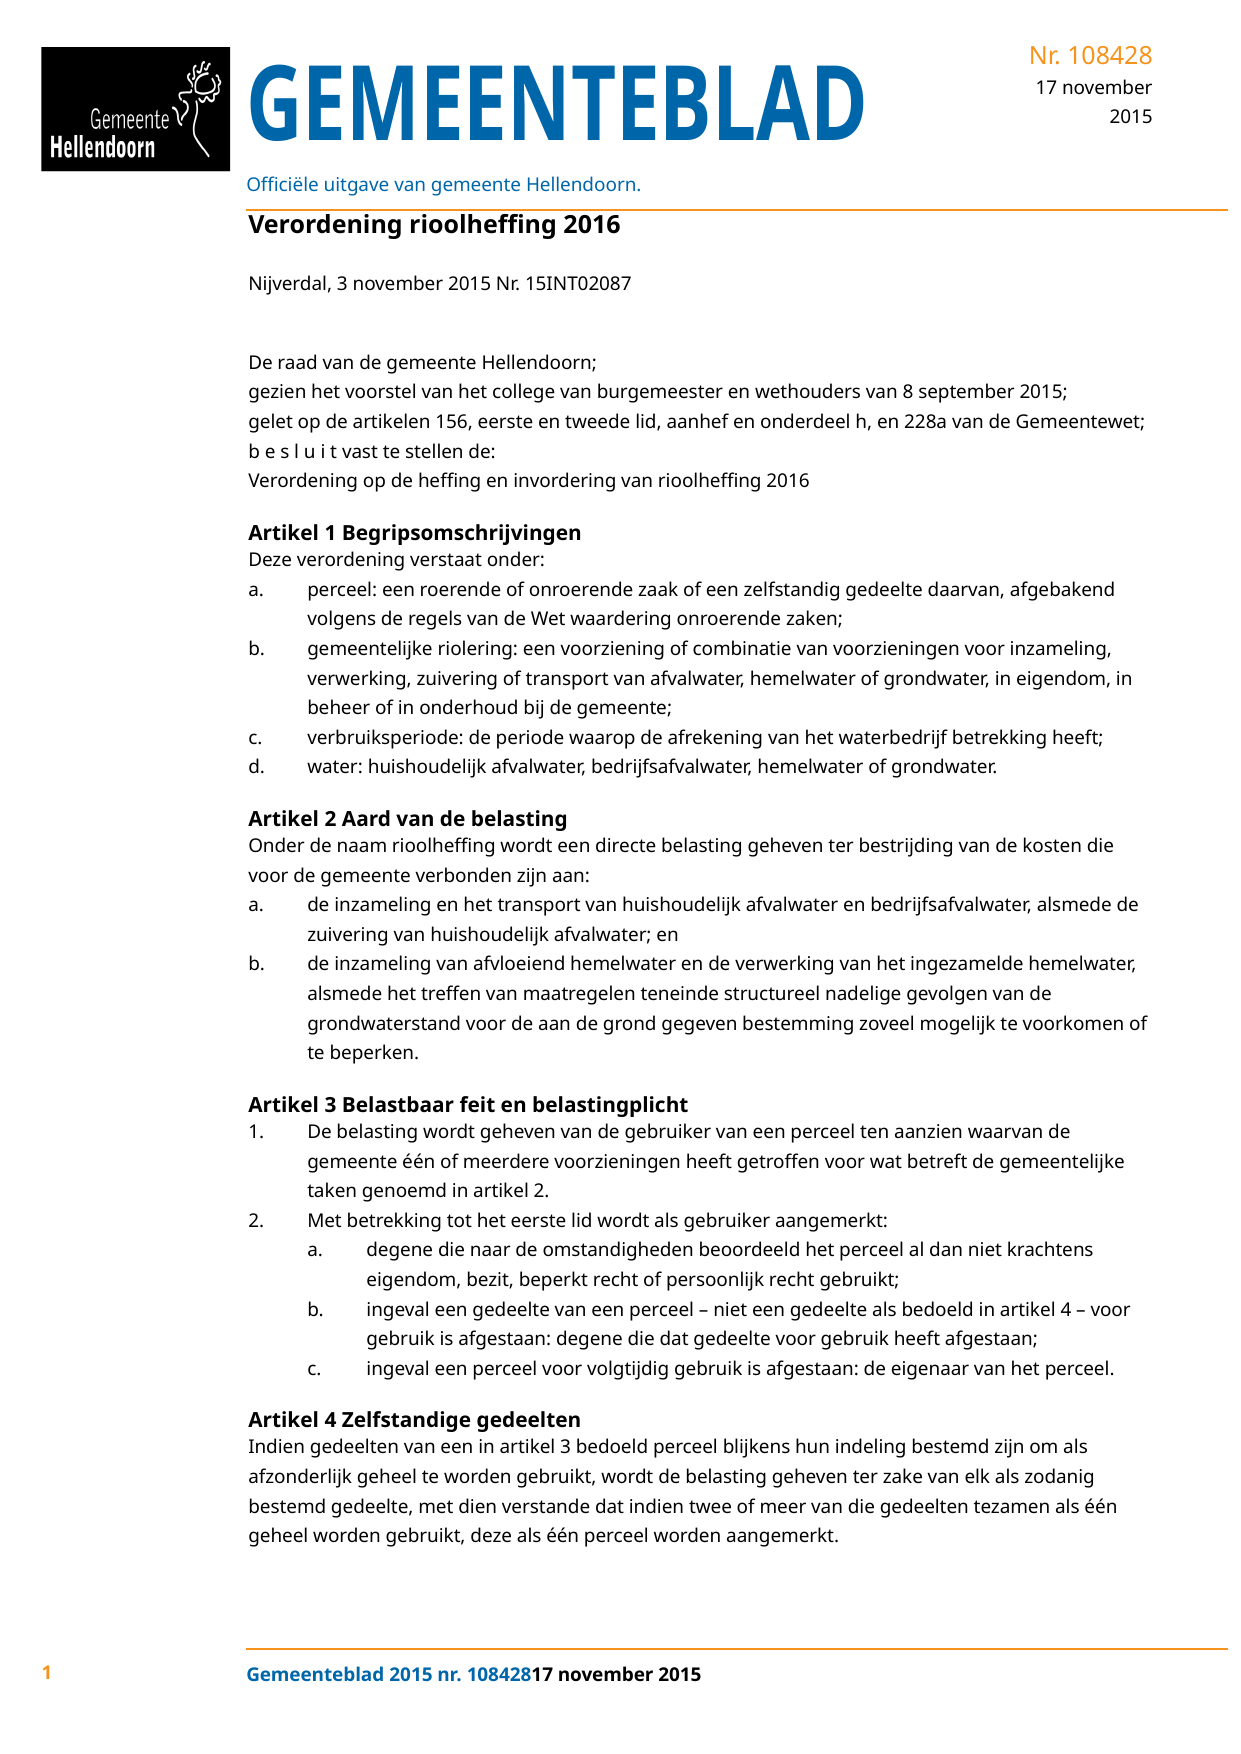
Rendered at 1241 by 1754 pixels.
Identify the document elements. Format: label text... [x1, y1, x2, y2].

list degene die naar de omstandigheden beoordeeld het perceel al dan niet krachtens eigendom, bezit, beperkt recht of persoonlijk recht gebruikt; [307, 1237, 1152, 1292]
text gezien het voorstel van het college van burgemeester en wethouders van 8 september 2015; [248, 379, 1152, 404]
text Deze verordening verstaat onder: [248, 546, 1152, 572]
list verbruiksperiode: de periode waarop de afrekening van het waterbedrijf betrekking heeft; [248, 724, 1152, 749]
list water: huishoudelijk afvalwater, bedrijfsafvalwater, hemelwater of grondwater. [248, 753, 1152, 779]
list De belasting wordt geheven van de gebruiker van een perceel ten aanzien waarvan de gemeente één of meerdere voorzieningen heeft getroffen voor wat betreft de gemeentelijke taken genoemd in artikel 2. [248, 1118, 1152, 1203]
text Verordening op de heffing en invordering van rioolheffing 2016 [248, 467, 1152, 493]
picture [41, 47, 231, 172]
list de inzameling en het transport van huishoudelijk afvalwater en bedrijfsafvalwater, alsmede de zuivering van huishoudelijk afvalwater; en [248, 891, 1152, 947]
text gelet op de artikelen 156, eerste en tweede lid, aanhef en onderdeel h, en 228a van de Gemeentewet; [248, 408, 1152, 434]
list perceel: een roerende of onroerende zaak of een zelfstandig gedeelte daarvan, afgebakend volgens de regels van de Wet waardering onroerende zaken; [248, 576, 1152, 631]
text Artikel 2 Aard van de belasting [248, 804, 1152, 832]
text Verordening rioolheffing 2016 [248, 211, 1152, 241]
text Artikel 4 Zelfstandige gedeelten [248, 1405, 1152, 1434]
text Nijverdal, 3 november 2015 Nr. 15INT02087 [248, 270, 1152, 296]
text De raad van de gemeente Hellendoorn; [248, 349, 1152, 375]
list ingeval een perceel voor volgtijdig gebruik is afgestaan: de eigenaar van het perceel. [307, 1355, 1152, 1381]
list gemeentelijke riolering: een voorziening of combinatie van voorzieningen voor inzameling, verwerking, zuivering of transport van afvalwater, hemelwater of grondwater, in eigendom, in beheer of in onderhoud bij de gemeente; [248, 635, 1152, 720]
text Indien gedeelten van een in artikel 3 bedoeld perceel blijkens hun indeling bestemd zijn om als afzonderlijk geheel te worden gebruikt, wordt de belasting geheven ter zake van elk als zodanig bestemd gedeelte, met dien verstande dat indien twee of meer van die gedeelten tezamen als één geheel worden gebruikt, deze als één perceel worden aangemerkt. [248, 1434, 1152, 1548]
text Onder de naam rioolheffing wordt een directe belasting geheven ter bestrijding van de kosten die voor de gemeente verbonden zijn aan: [248, 832, 1152, 888]
text Artikel 3 Belastbaar feit en belastingplicht [248, 1090, 1152, 1118]
text b e s l u i t vast te stellen de: [248, 438, 1152, 464]
list de inzameling van afvloeiend hemelwater en de verwerking van het ingezamelde hemelwater, alsmede het treffen van maatregelen teneinde structureel nadelige gevolgen van de grondwaterstand voor de aan de grond gegeven bestemming zoveel mogelijk te voorkomen of te beperken. [248, 951, 1152, 1065]
list ingeval een gedeelte van een perceel – niet een gedeelte als bedoeld in artikel 4 – voor gebruik is afgestaan: degene die dat gedeelte voor gebruik heeft afgestaan; [307, 1296, 1152, 1351]
list Met betrekking tot het eerste lid wordt als gebruiker aangemerkt: [248, 1207, 1152, 1233]
text Artikel 1 Begripsomschrijvingen [248, 518, 1152, 546]
